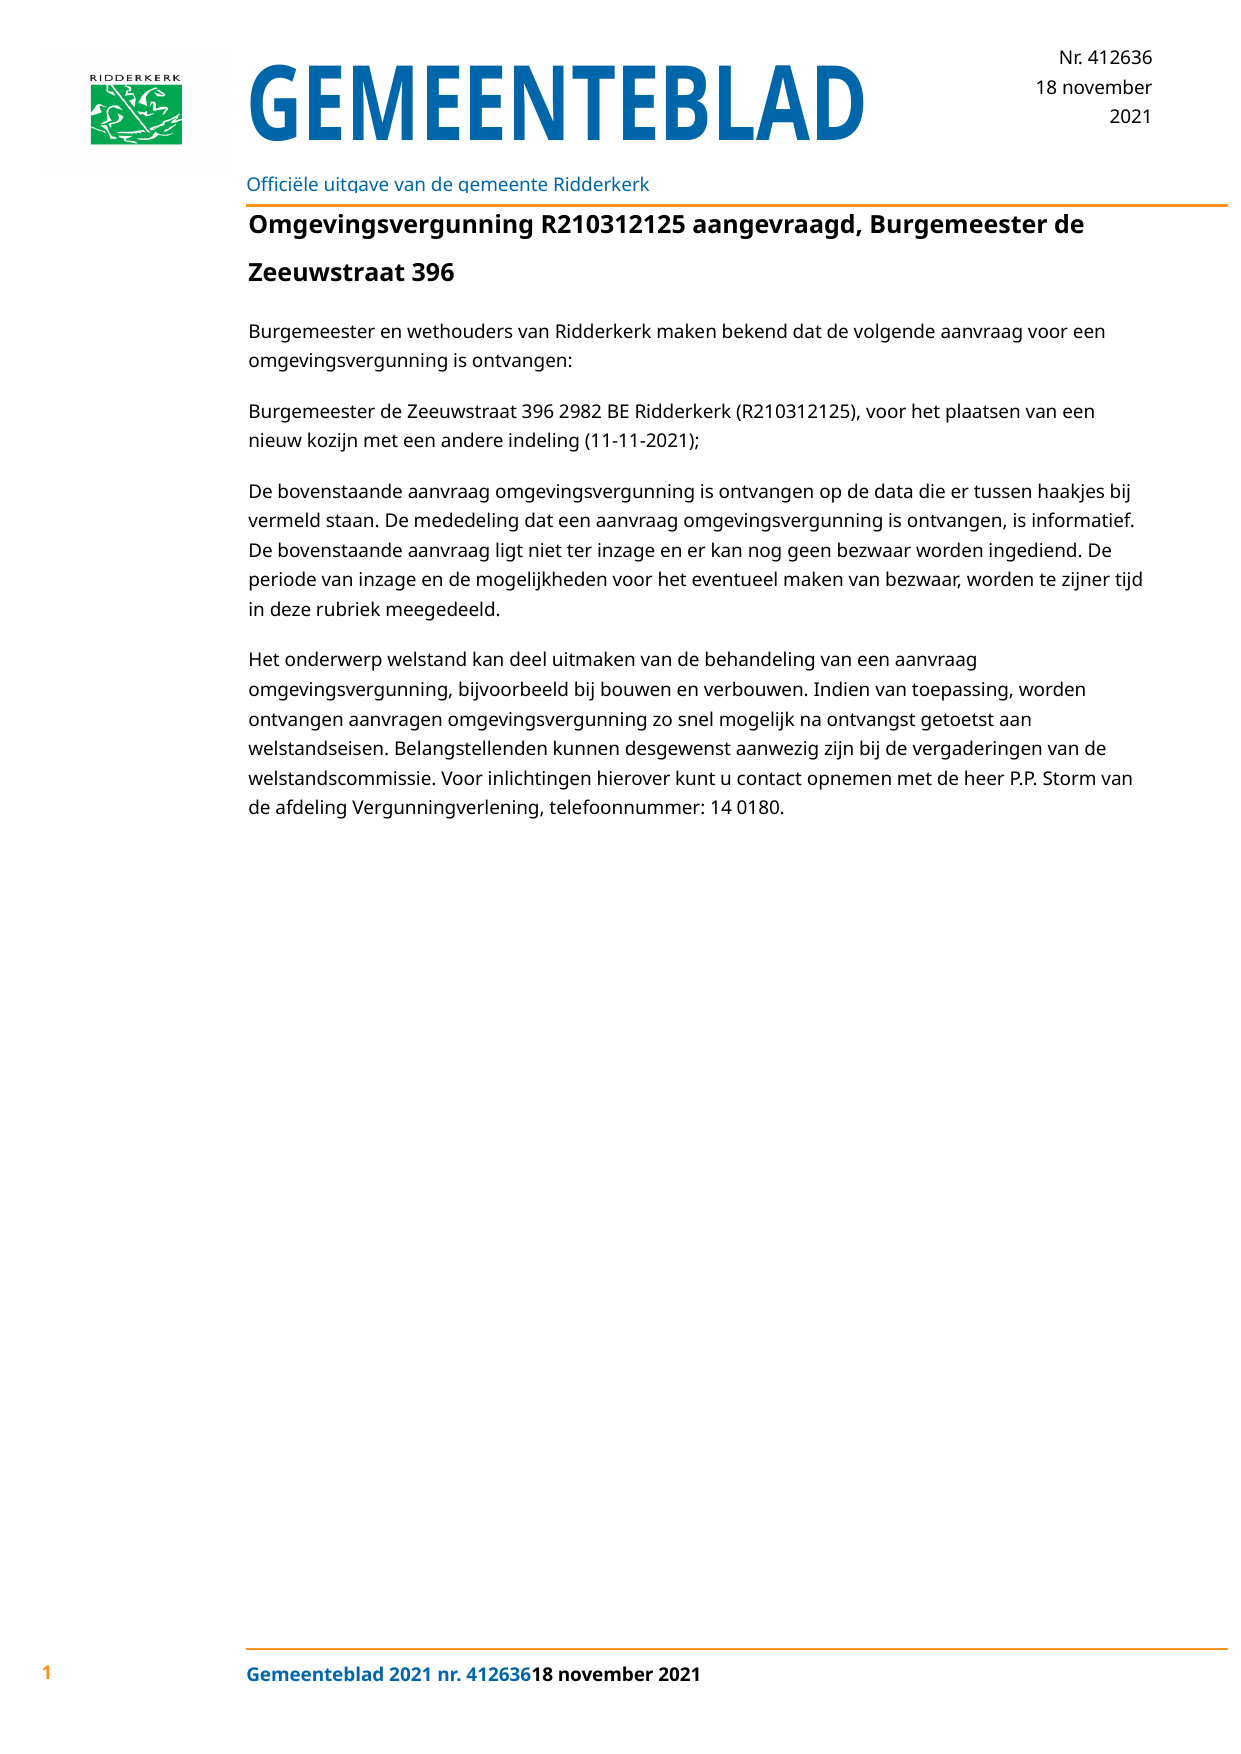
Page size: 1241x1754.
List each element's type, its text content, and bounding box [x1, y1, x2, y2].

picture [41, 47, 231, 172]
text Burgemeester en wethouders van Ridderkerk maken bekend dat de volgende aanvraag voor een omgevingsvergunning is ontvangen: [248, 318, 1152, 373]
text Omgevingsvergunning R210312125 aangevraagd, Burgemeester de Zeeuwstraat 396 [248, 207, 1152, 288]
text Het onderwerp welstand kan deel uitmaken van de behandeling van een aanvraag omgevingsvergunning, bijvoorbeeld bij bouwen en verbouwen. Indien van toepassing, worden ontvangen aanvragen omgevingsvergunning zo snel mogelijk na ontvangst getoetst aan welstandseisen. Belangstellenden kunnen desgewenst aanwezig zijn bij de vergaderingen van de welstandscommissie. Voor inlichtingen hierover kunt u contact opnemen met de heer P.P. Storm van de afdeling Vergunningverlening, telefoonnummer: 14 0180. [248, 647, 1152, 820]
text De bovenstaande aanvraag omgevingsvergunning is ontvangen op de data die er tussen haakjes bij vermeld staan. De mededeling dat een aanvraag omgevingsvergunning is ontvangen, is informatief. De bovenstaande aanvraag ligt niet ter inzage en er kan nog geen bezwaar worden ingediend. De periode van inzage en de mogelijkheden voor het eventueel maken van bezwaar, worden te zijner tijd in deze rubriek meegedeeld. [248, 478, 1152, 622]
text Burgemeester de Zeeuwstraat 396 2982 BE Ridderkerk (R210312125), voor het plaatsen van een nieuw kozijn met een andere indeling (11-11-2021); [248, 398, 1152, 453]
